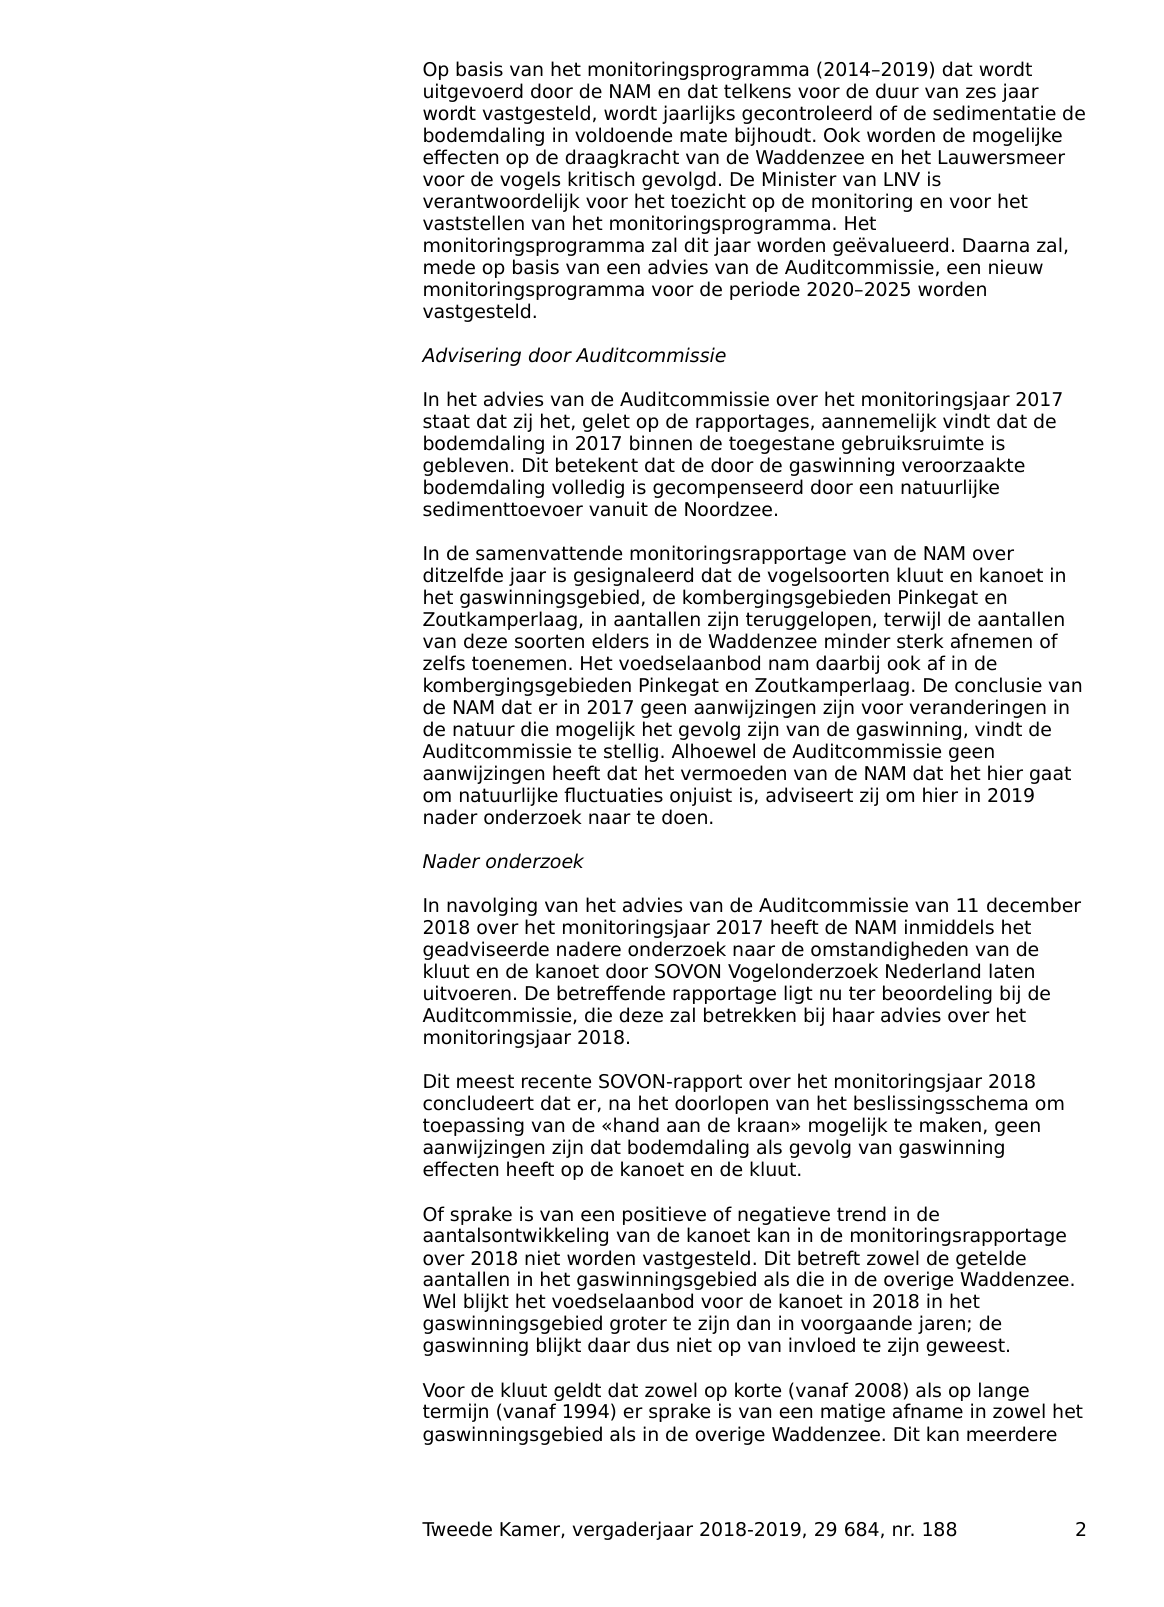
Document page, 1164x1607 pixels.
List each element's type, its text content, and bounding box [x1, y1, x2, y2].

text Voor de kluut geldt dat zowel op korte (vanaf 2008) als op lange termijn (vanaf 1994) er sprake is van een matige afname in zowel het gaswinningsgebied als in de overige Waddenzee. Dit kan meerdere [422, 1379, 1087, 1445]
text In de samenvattende monitoringsrapportage van de NAM over ditzelfde jaar is gesignaleerd dat de vogelsoorten kluut en kanoet in het gaswinningsgebied, de kombergingsgebieden Pinkegat en Zoutkamperlaag, in aantallen zijn teruggelopen, terwijl de aantallen van deze soorten elders in de Waddenzee minder sterk afnemen of zelfs toenemen. Het voedselaanbod nam daarbij ook af in de kombergingsgebieden Pinkegat en Zoutkamperlaag. De conclusie van de NAM dat er in 2017 geen aanwijzingen zijn voor veranderingen in de natuur die mogelijk het gevolg zijn van de gaswinning, vindt de Auditcommissie te stellig. Alhoewel de Auditcommissie geen aanwijzingen heeft dat het vermoeden van de NAM dat het hier gaat om natuurlijke fluctuaties onjuist is, adviseert zij om hier in 2019 nader onderzoek naar te doen. [422, 543, 1087, 829]
text In navolging van het advies van de Auditcommissie van 11 december 2018 over het monitoringsjaar 2017 heeft de NAM inmiddels het geadviseerde nadere onderzoek naar de omstandigheden van de kluut en de kanoet door SOVON Vogelonderzoek Nederland laten uitvoeren. De betreffende rapportage ligt nu ter beoordeling bij de Auditcommissie, die deze zal betrekken bij haar advies over het monitoringsjaar 2018. [422, 895, 1087, 1049]
text In het advies van de Auditcommissie over het monitoringsjaar 2017 staat dat zij het, gelet op de rapportages, aannemelijk vindt dat de bodemdaling in 2017 binnen de toegestane gebruiksruimte is gebleven. Dit betekent dat de door de gaswinning veroorzaakte bodemdaling volledig is gecompenseerd door een natuurlijke sedimenttoevoer vanuit de Noordzee. [422, 389, 1087, 521]
text Op basis van het monitoringsprogramma (2014–2019) dat wordt uitgevoerd door de NAM en dat telkens voor de duur van zes jaar wordt vastgesteld, wordt jaarlijks gecontroleerd of de sedimentatie de bodemdaling in voldoende mate bijhoudt. Ook worden de mogelijke effecten op de draagkracht van de Waddenzee en het Lauwersmeer voor de vogels kritisch gevolgd. De Minister van LNV is verantwoordelijk voor het toezicht op de monitoring en voor het vaststellen van het monitoringsprogramma. Het monitoringsprogramma zal dit jaar worden geëvalueerd. Daarna zal, mede op basis van een advies van de Auditcommissie, een nieuw monitoringsprogramma voor de periode 2020–2025 worden vastgesteld. [422, 59, 1087, 323]
text Dit meest recente SOVON-rapport over het monitoringsjaar 2018 concludeert dat er, na het doorlopen van het beslissingsschema om toepassing van de «hand aan de kraan» mogelijk te maken, geen aanwijzingen zijn dat bodemdaling als gevolg van gaswinning effecten heeft op de kanoet en de kluut. [422, 1071, 1087, 1181]
subtitle Nader onderzoek [422, 851, 1087, 873]
text Of sprake is van een positieve of negatieve trend in de aantalsontwikkeling van de kanoet kan in de monitoringsrapportage over 2018 niet worden vastgesteld. Dit betreft zowel de getelde aantallen in het gaswinningsgebied als die in de overige Waddenzee. Wel blijkt het voedselaanbod voor de kanoet in 2018 in het gaswinningsgebied groter te zijn dan in voorgaande jaren; de gaswinning blijkt daar dus niet op van invloed te zijn geweest. [422, 1203, 1087, 1357]
subtitle Advisering door Auditcommissie [422, 345, 1087, 367]
